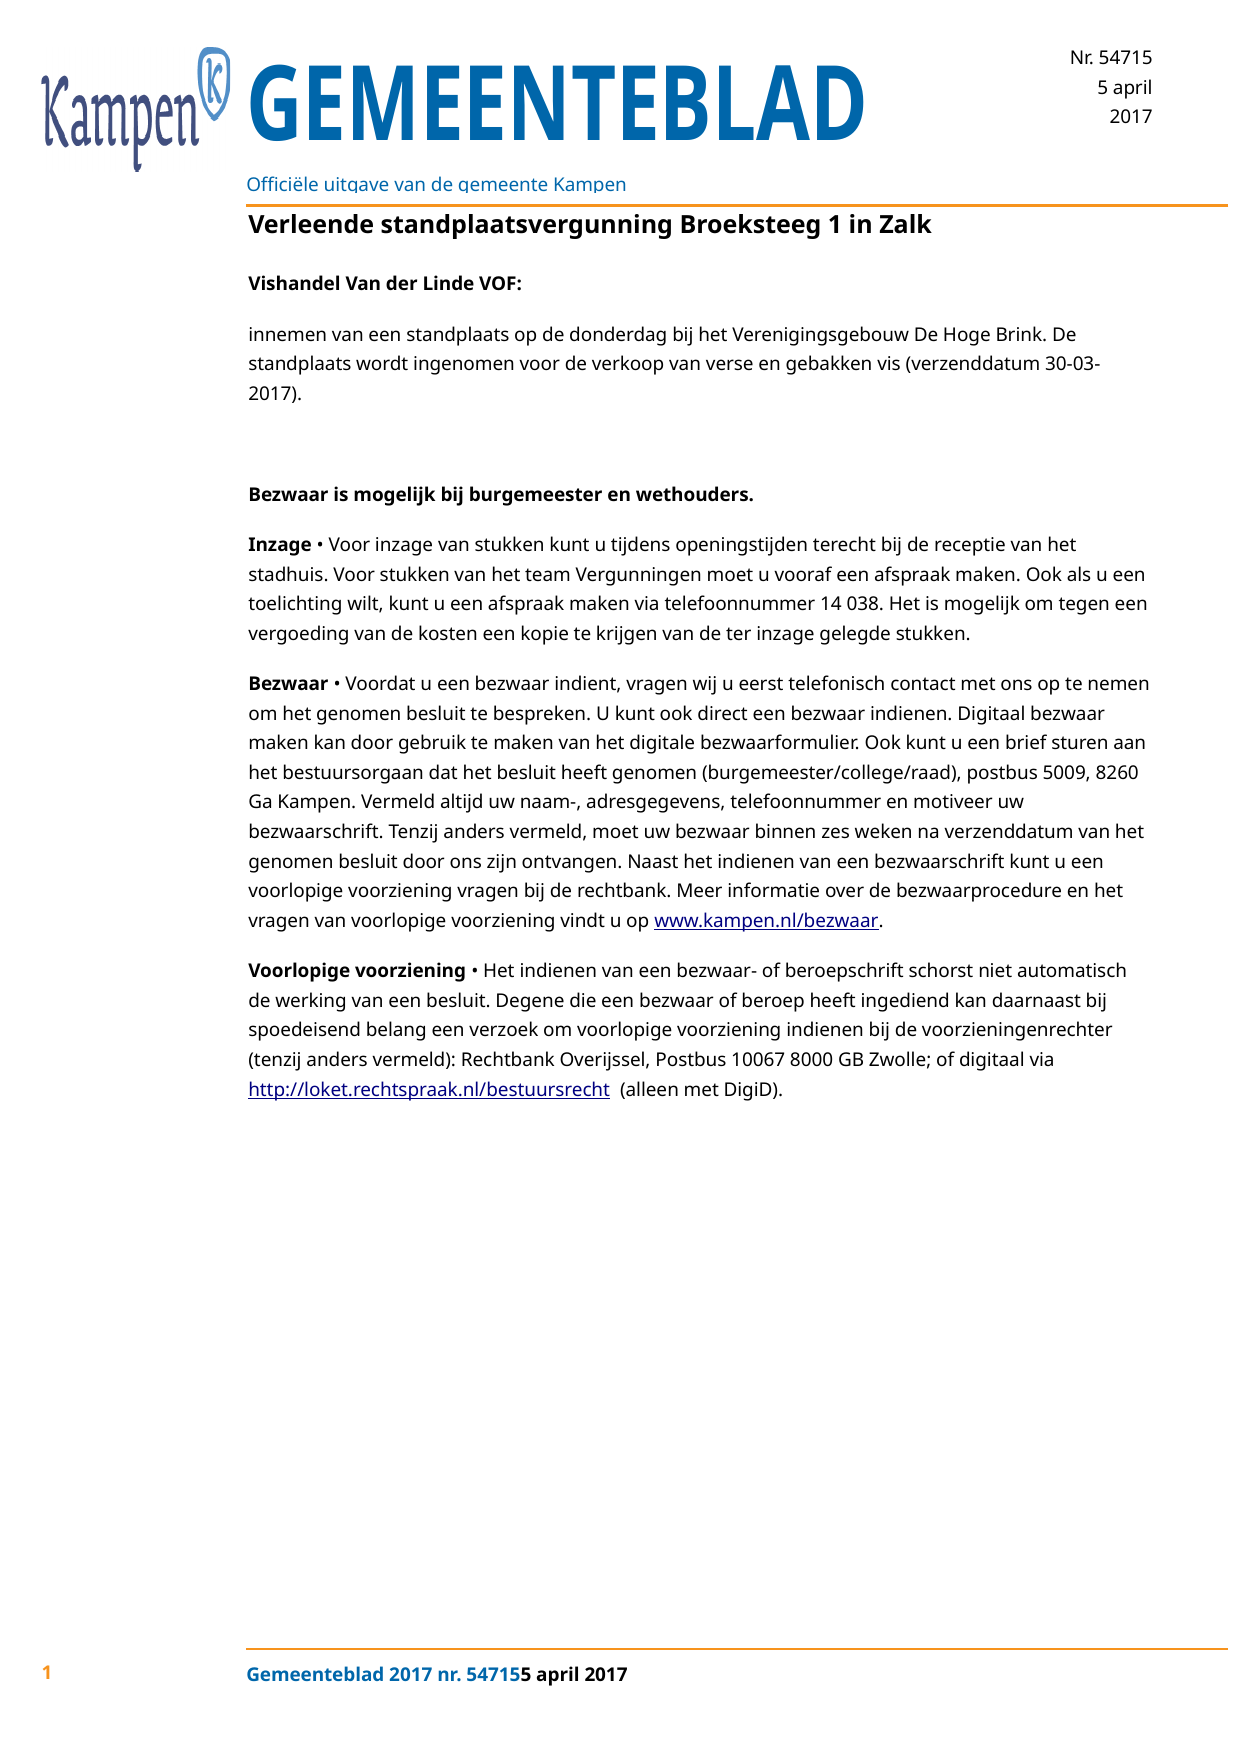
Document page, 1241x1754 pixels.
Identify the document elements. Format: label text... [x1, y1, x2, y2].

picture [41, 47, 231, 172]
text Verleende standplaatsvergunning Broeksteeg 1 in Zalk [248, 207, 1152, 241]
text Bezwaar • Voordat u een bezwaar indient, vragen wij u eerst telefonisch contact met ons op te nemen om het genomen besluit te bespreken. U kunt ook direct een bezwaar indienen. Digitaal bezwaar maken kan door gebruik te maken van het digitale bezwaarformulier. Ook kunt u een brief sturen aan het bestuursorgaan dat het besluit heeft genomen (burgemeester/college/raad), postbus 5009, 8260 Ga Kampen. Vermeld altijd uw naam-, adresgegevens, telefoonnummer en motiveer uw bezwaarschrift. Tenzij anders vermeld, moet uw bezwaar binnen zes weken na verzenddatum van het genomen besluit door ons zijn ontvangen. Naast het indienen van een bezwaarschrift kunt u een voorlopige voorziening vragen bij de rechtbank. Meer informatie over de bezwaarprocedure en het vragen van voorlopige voorziening vindt u op www.kampen.nl/bezwaar. [248, 670, 1152, 933]
text Vishandel Van der Linde VOF: [248, 270, 1152, 296]
text Voorlopige voorziening • Het indienen van een bezwaar- of beroepschrift schorst niet automatisch de werking van een besluit. Degene die een bezwaar of beroep heeft ingediend kan daarnaast bij spoedeisend belang een verzoek om voorlopige voorziening indienen bij de voorzieningenrechter (tenzij anders vermeld): Rechtbank Overijssel, Postbus 10067 8000 GB Zwolle; of digitaal via http://loket.rechtspraak.nl/bestuursrecht (alleen met DigiD). [248, 957, 1152, 1101]
text Inzage • Voor inzage van stukken kunt u tijdens openingstijden terecht bij de receptie van het stadhuis. Voor stukken van het team Vergunningen moet u vooraf een afspraak maken. Ook als u een toelichting wilt, kunt u een afspraak maken via telefoonnummer 14 038. Het is mogelijk om tegen een vergoeding van de kosten een kopie te krijgen van de ter inzage gelegde stukken. [248, 531, 1152, 646]
text innemen van een standplaats op de donderdag bij het Verenigingsgebouw De Hoge Brink. De standplaats wordt ingenomen voor de verkoop van verse en gebakken vis (verzenddatum 30-03-2017). [248, 321, 1152, 406]
text Bezwaar is mogelijk bij burgemeester en wethouders. [248, 481, 1152, 506]
